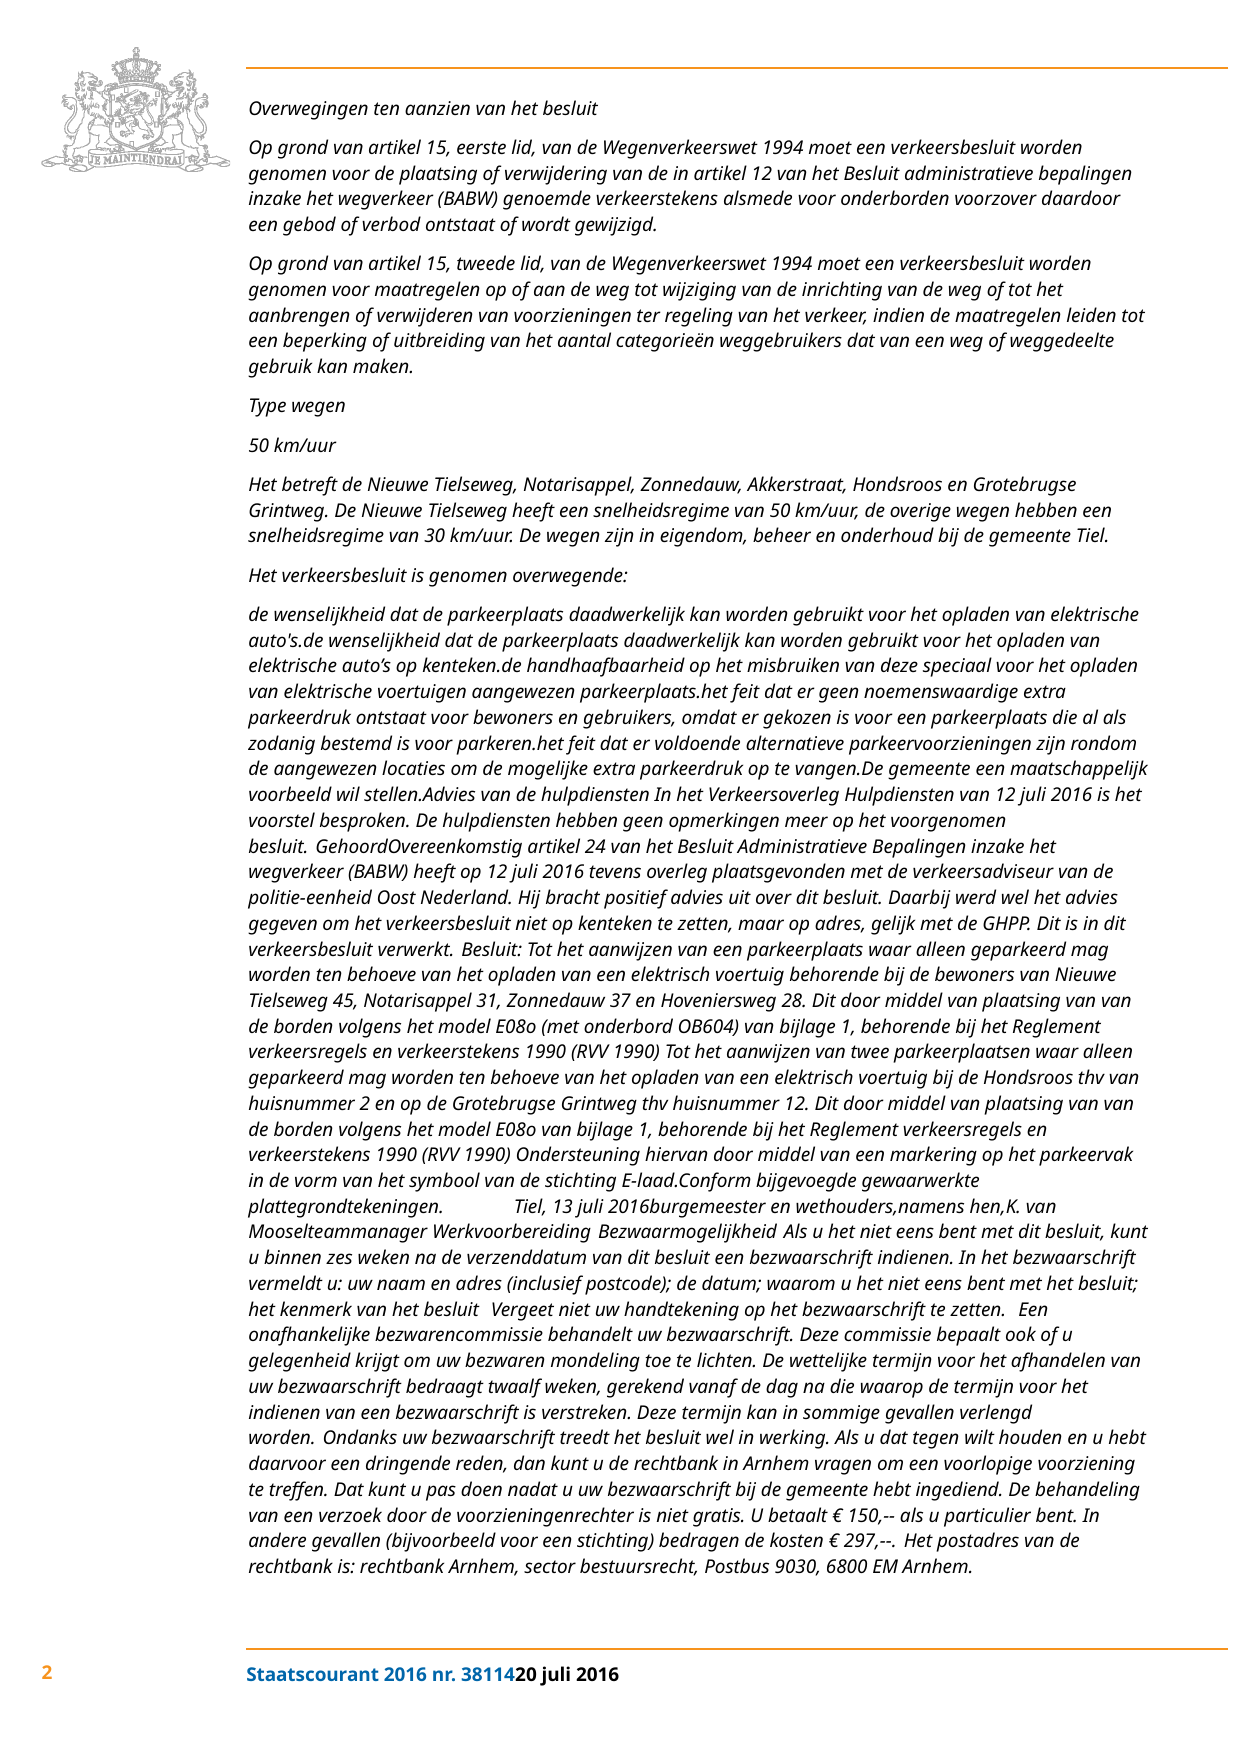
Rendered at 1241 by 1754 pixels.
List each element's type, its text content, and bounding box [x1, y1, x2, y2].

text Het betreft de Nieuwe Tielseweg, Notarisappel, Zonnedauw, Akkerstraat, Hondsroos en Grotebrugse Grintweg. De Nieuwe Tielseweg heeft een snelheidsregime van 50 km/uur, de overige wegen hebben een snelheidsregime van 30 km/uur. De wegen zijn in eigendom, beheer en onderhoud bij de gemeente Tiel. [248, 471, 1152, 548]
text Het verkeersbesluit is genomen overwegende: [248, 562, 1152, 588]
text Op grond van artikel 15, tweede lid, van de Wegenverkeerswet 1994 moet een verkeersbesluit worden genomen voor maatregelen op of aan de weg tot wijziging van de inrichting van de weg of tot het aanbrengen of verwijderen van voorzieningen ter regeling van het verkeer, indien de maatregelen leiden tot een beperking of uitbreiding van het aantal categorieën weggebruikers dat van een weg of weggedeelte gebruik kan maken. [248, 251, 1152, 379]
text Op grond van artikel 15, eerste lid, van de Wegenverkeerswet 1994 moet een verkeersbesluit worden genomen voor de plaatsing of verwijdering van de in artikel 12 van het Besluit administratieve bepalingen inzake het wegverkeer (BABW) genoemde verkeerstekens alsmede voor onderborden voorzover daardoor een gebod of verbod ontstaat of wordt gewijzigd. [248, 134, 1152, 237]
text Type wegen [248, 393, 1152, 418]
text Overwegingen ten aanzien van het besluit [248, 95, 1152, 121]
text 50 km/uur [248, 432, 1152, 458]
picture [41, 47, 231, 172]
text de wenselijkheid dat de parkeerplaats daadwerkelijk kan worden gebruikt voor het opladen van elektrische auto's.de wenselijkheid dat de parkeerplaats daadwerkelijk kan worden gebruikt voor het opladen van elektrische auto’s op kenteken.de handhaafbaarheid op het misbruiken van deze speciaal voor het opladen van elektrische voertuigen aangewezen parkeerplaats.het feit dat er geen noemenswaardige extra parkeerdruk ontstaat voor bewoners en gebruikers, omdat er gekozen is voor een parkeerplaats die al als zodanig bestemd is voor parkeren.het feit dat er voldoende alternatieve parkeervoorzieningen zijn rondom de aangewezen locaties om de mogelijke extra parkeerdruk op te vangen.De gemeente een maatschappelijk voorbeeld wil stellen.Advies van de hulpdiensten In het Verkeersoverleg Hulpdiensten van 12 juli 2016 is het voorstel besproken. De hulpdiensten hebben geen opmerkingen meer op het voorgenomen besluit. GehoordOvereenkomstig artikel 24 van het Besluit Administratieve Bepalingen inzake het wegverkeer (BABW) heeft op 12 juli 2016 tevens overleg plaatsgevonden met de verkeersadviseur van de politie-eenheid Oost Nederland. Hij bracht positief advies uit over dit besluit. Daarbij werd wel het advies gegeven om het verkeersbesluit niet op kenteken te zetten, maar op adres, gelijk met de GHPP. Dit is in dit verkeersbesluit verwerkt. Besluit: Tot het aanwijzen van een parkeerplaats waar alleen geparkeerd mag worden ten behoeve van het opladen van een elektrisch voertuig behorende bij de bewoners van Nieuwe Tielseweg 45, Notarisappel 31, Zonnedauw 37 en Hoveniersweg 28. Dit door middel van plaatsing van van de borden volgens het model E08o (met onderbord OB604) van bijlage 1, behorende bij het Reglement verkeersregels en verkeerstekens 1990 (RVV 1990) Tot het aanwijzen van twee parkeerplaatsen waar alleen geparkeerd mag worden ten behoeve van het opladen van een elektrisch voertuig bij de Hondsroos thv van huisnummer 2 en op de Grotebrugse Grintweg thv huisnummer 12. Dit door middel van plaatsing van van de borden volgens het model E08o van bijlage 1, behorende bij het Reglement verkeersregels en verkeerstekens 1990 (RVV 1990) Ondersteuning hiervan door middel van een markering op het parkeervak in de vorm van het symbool van de stichting E-laad.Conform bijgevoegde gewaarwerkte plattegrondtekeningen. Tiel, 13 juli 2016burgemeester en wethouders,namens hen,K. van Mooselteammanager Werkvoorbereiding Bezwaarmogelijkheid Als u het niet eens bent met dit besluit, kunt u binnen zes weken na de verzenddatum van dit besluit een bezwaarschrift indienen. In het bezwaarschrift vermeldt u: uw naam en adres (inclusief postcode); de datum; waarom u het niet eens bent met het besluit; het kenmerk van het besluit Vergeet niet uw handtekening op het bezwaarschrift te zetten. Een onafhankelijke bezwarencommissie behandelt uw bezwaarschrift. Deze commissie bepaalt ook of u gelegenheid krijgt om uw bezwaren mondeling toe te lichten. De wettelijke termijn voor het afhandelen van uw bezwaarschrift bedraagt twaalf weken, gerekend vanaf de dag na die waarop de termijn voor het indienen van een bezwaarschrift is verstreken. Deze termijn kan in sommige gevallen verlengd worden. Ondanks uw bezwaarschrift treedt het besluit wel in werking. Als u dat tegen wilt houden en u hebt daarvoor een dringende reden, dan kunt u de rechtbank in Arnhem vragen om een voorlopige voorziening te treffen. Dat kunt u pas doen nadat u uw bezwaarschrift bij de gemeente hebt ingediend. De behandeling van een verzoek door de voorzieningenrechter is niet gratis. U betaalt € 150,-- als u particulier bent. In andere gevallen (bijvoorbeeld voor een stichting) bedragen de kosten € 297,--. Het postadres van de rechtbank is: rechtbank Arnhem, sector bestuursrecht, Postbus 9030, 6800 EM Arnhem. [248, 601, 1152, 1579]
